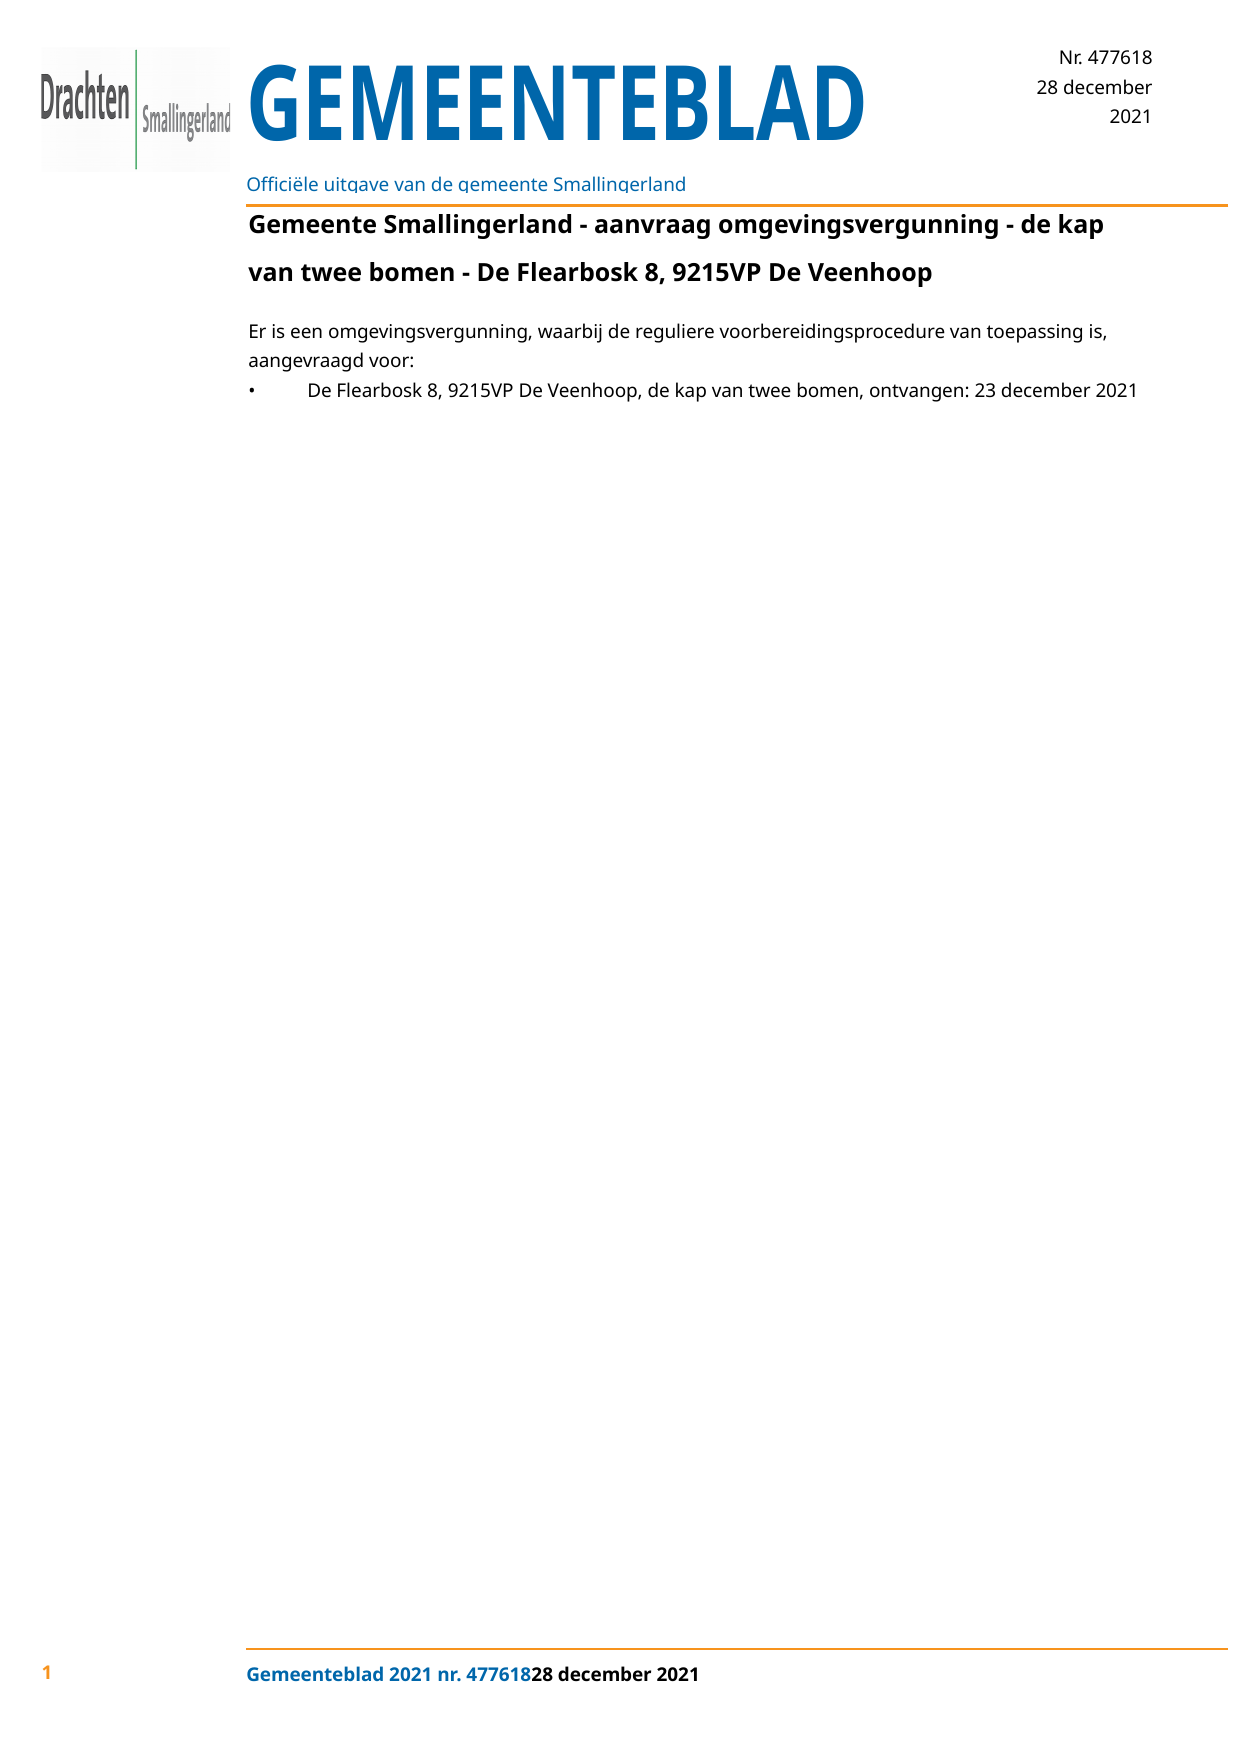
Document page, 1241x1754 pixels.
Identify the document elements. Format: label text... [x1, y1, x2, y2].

text Gemeente Smallingerland - aanvraag omgevingsvergunning - de kap van twee bomen - De Flearbosk 8, 9215VP De Veenhoop [248, 207, 1152, 288]
picture [41, 47, 231, 172]
list De Flearbosk 8, 9215VP De Veenhoop, de kap van twee bomen, ontvangen: 23 december 2021 [248, 377, 1152, 403]
text Er is een omgevingsvergunning, waarbij de reguliere voorbereidingsprocedure van toepassing is, aangevraagd voor: [248, 318, 1152, 373]
